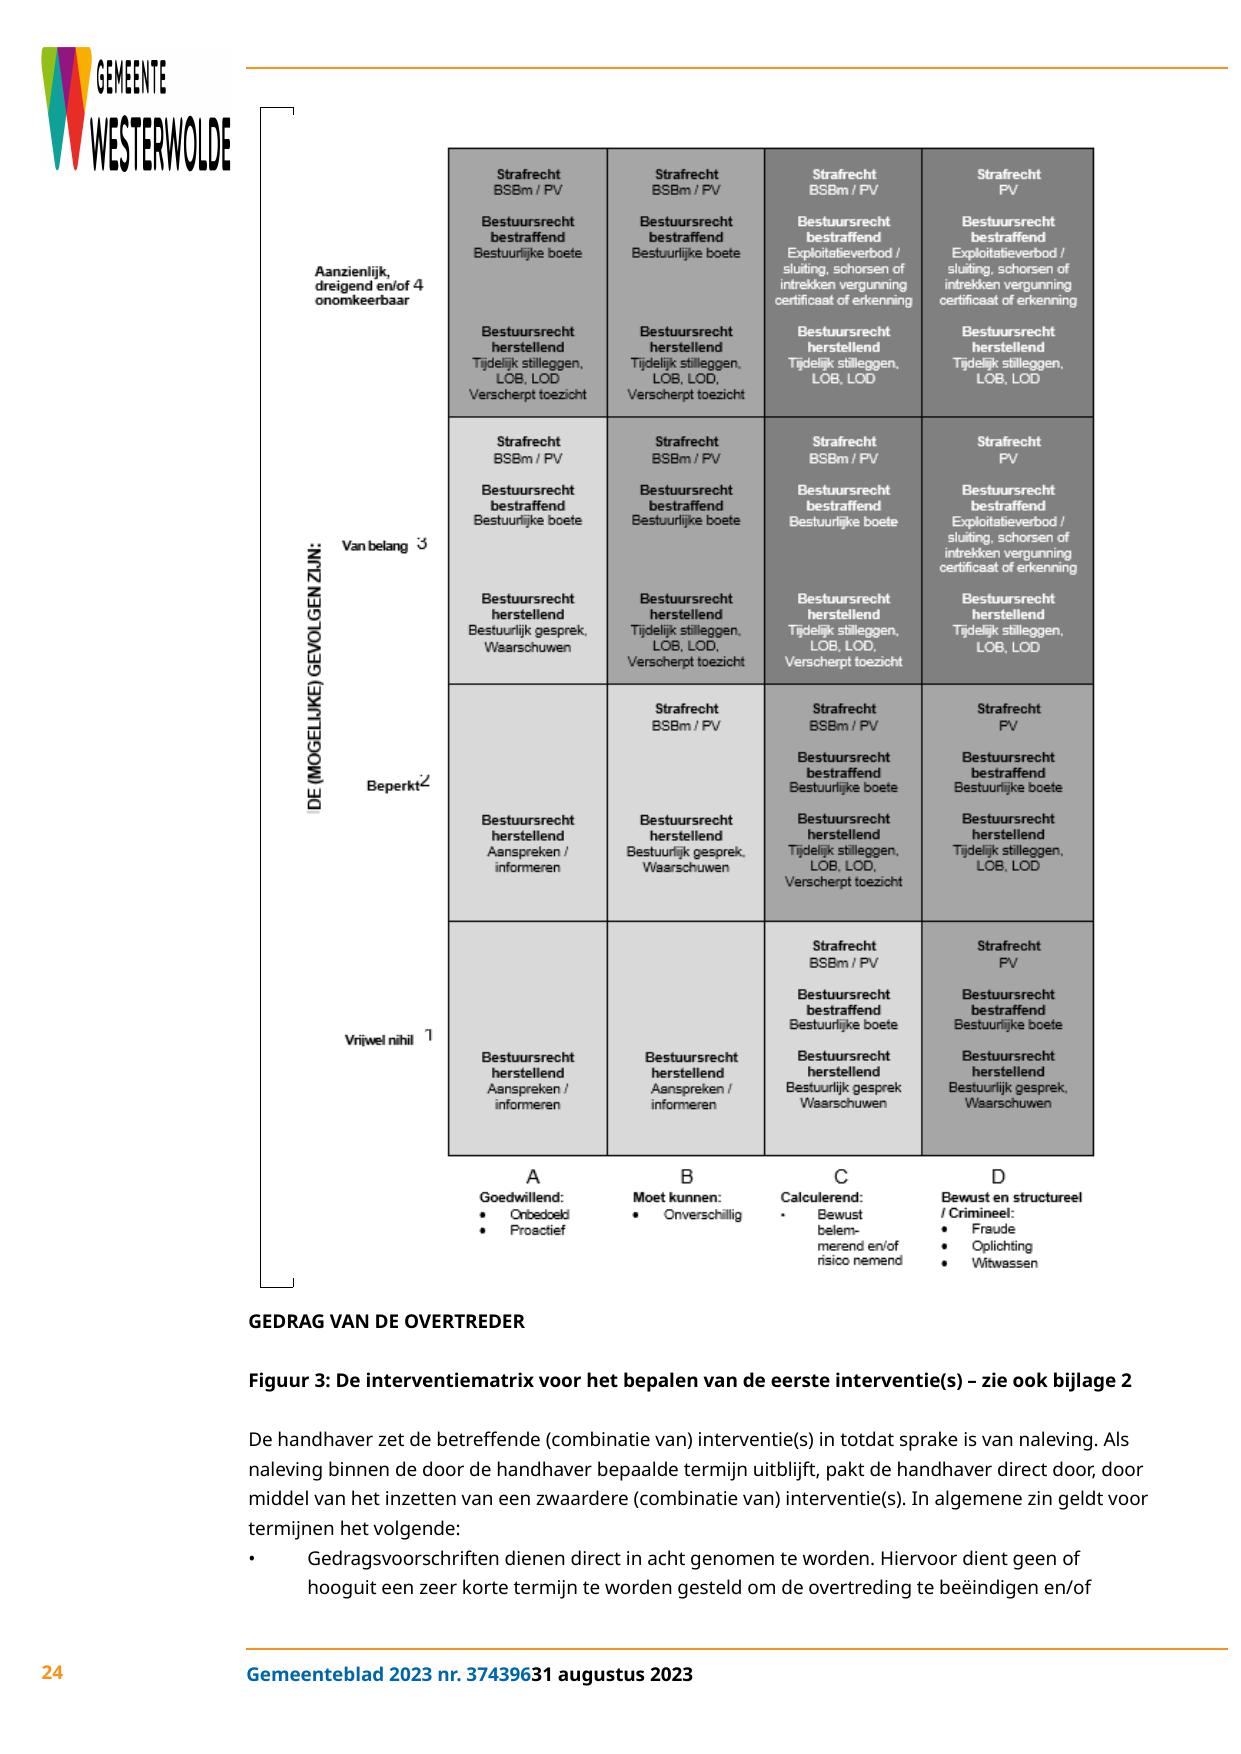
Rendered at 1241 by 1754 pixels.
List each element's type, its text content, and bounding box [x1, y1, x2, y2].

text De handhaver zet de betreffende (combinatie van) interventie(s) in totdat sprake is van naleving. Als naleving binnen de door de handhaver bepaalde termijn uitblijft, pakt de handhaver direct door, door middel van het inzetten van een zwaardere (combinatie van) interventie(s). In algemene zin geldt voor termijnen het volgende: [248, 1426, 1152, 1541]
picture [268, 115, 1173, 1278]
picture [41, 47, 231, 172]
text Figuur 3: De interventiematrix voor het bepalen van de eerste interventie(s) – zie ook bijlage 2 [248, 1367, 1152, 1393]
list Gedragsvoorschriften dienen direct in acht genomen te worden. Hiervoor dient geen of hooguit een zeer korte termijn te worden gesteld om de overtreding te beëindigen en/of [248, 1545, 1152, 1600]
text GEDRAG VAN DE OVERTREDER [248, 1308, 1152, 1334]
